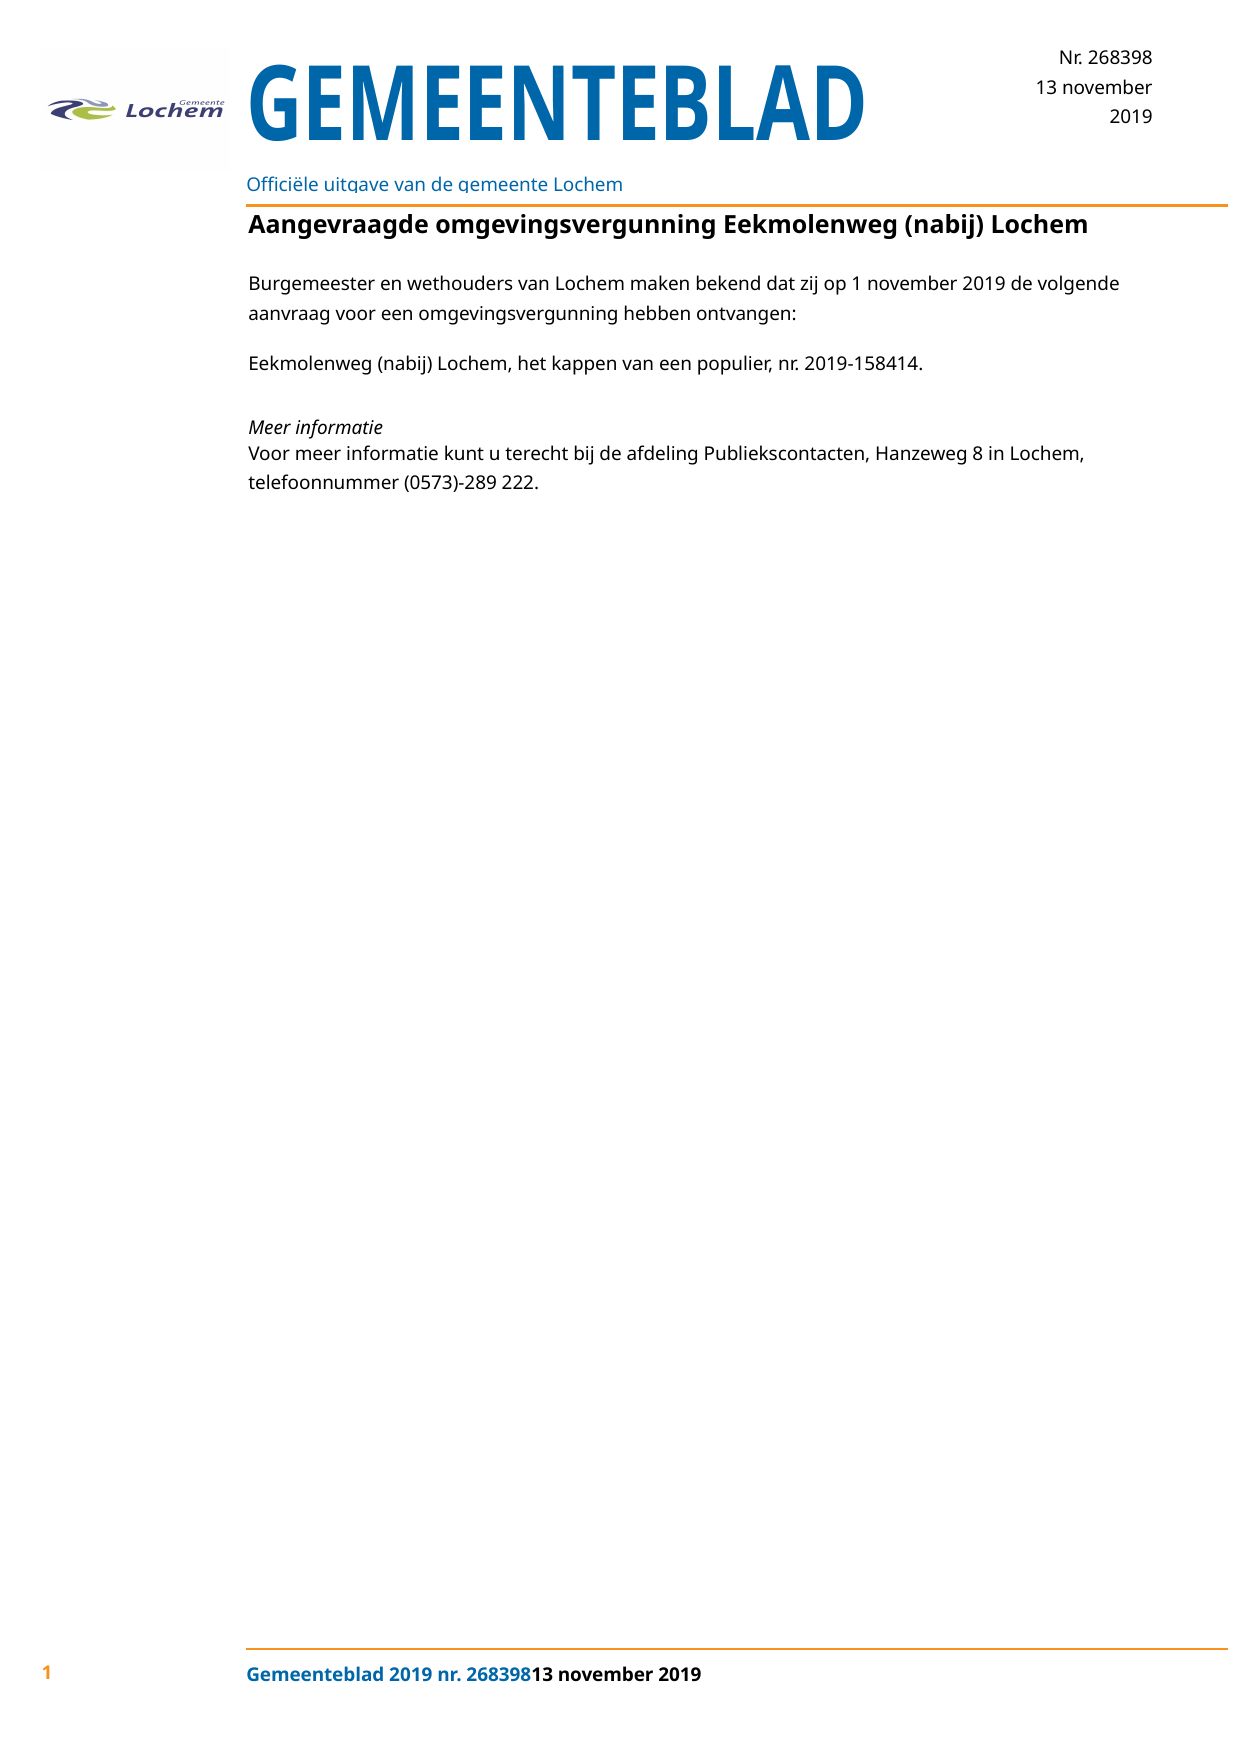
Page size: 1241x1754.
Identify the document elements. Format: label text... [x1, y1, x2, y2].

picture [41, 47, 231, 172]
text Aangevraagde omgevingsvergunning Eekmolenweg (nabij) Lochem [248, 207, 1152, 241]
text Meer informatie [248, 414, 1152, 440]
text Burgemeester en wethouders van Lochem maken bekend dat zij op 1 november 2019 de volgende aanvraag voor een omgevingsvergunning hebben ontvangen: [248, 270, 1152, 326]
text Eekmolenweg (nabij) Lochem, het kappen van een populier, nr. 2019-158414. [248, 350, 1152, 376]
text Voor meer informatie kunt u terecht bij de afdeling Publiekscontacten, Hanzeweg 8 in Lochem, telefoonnummer (0573)-289 222. [248, 440, 1152, 495]
